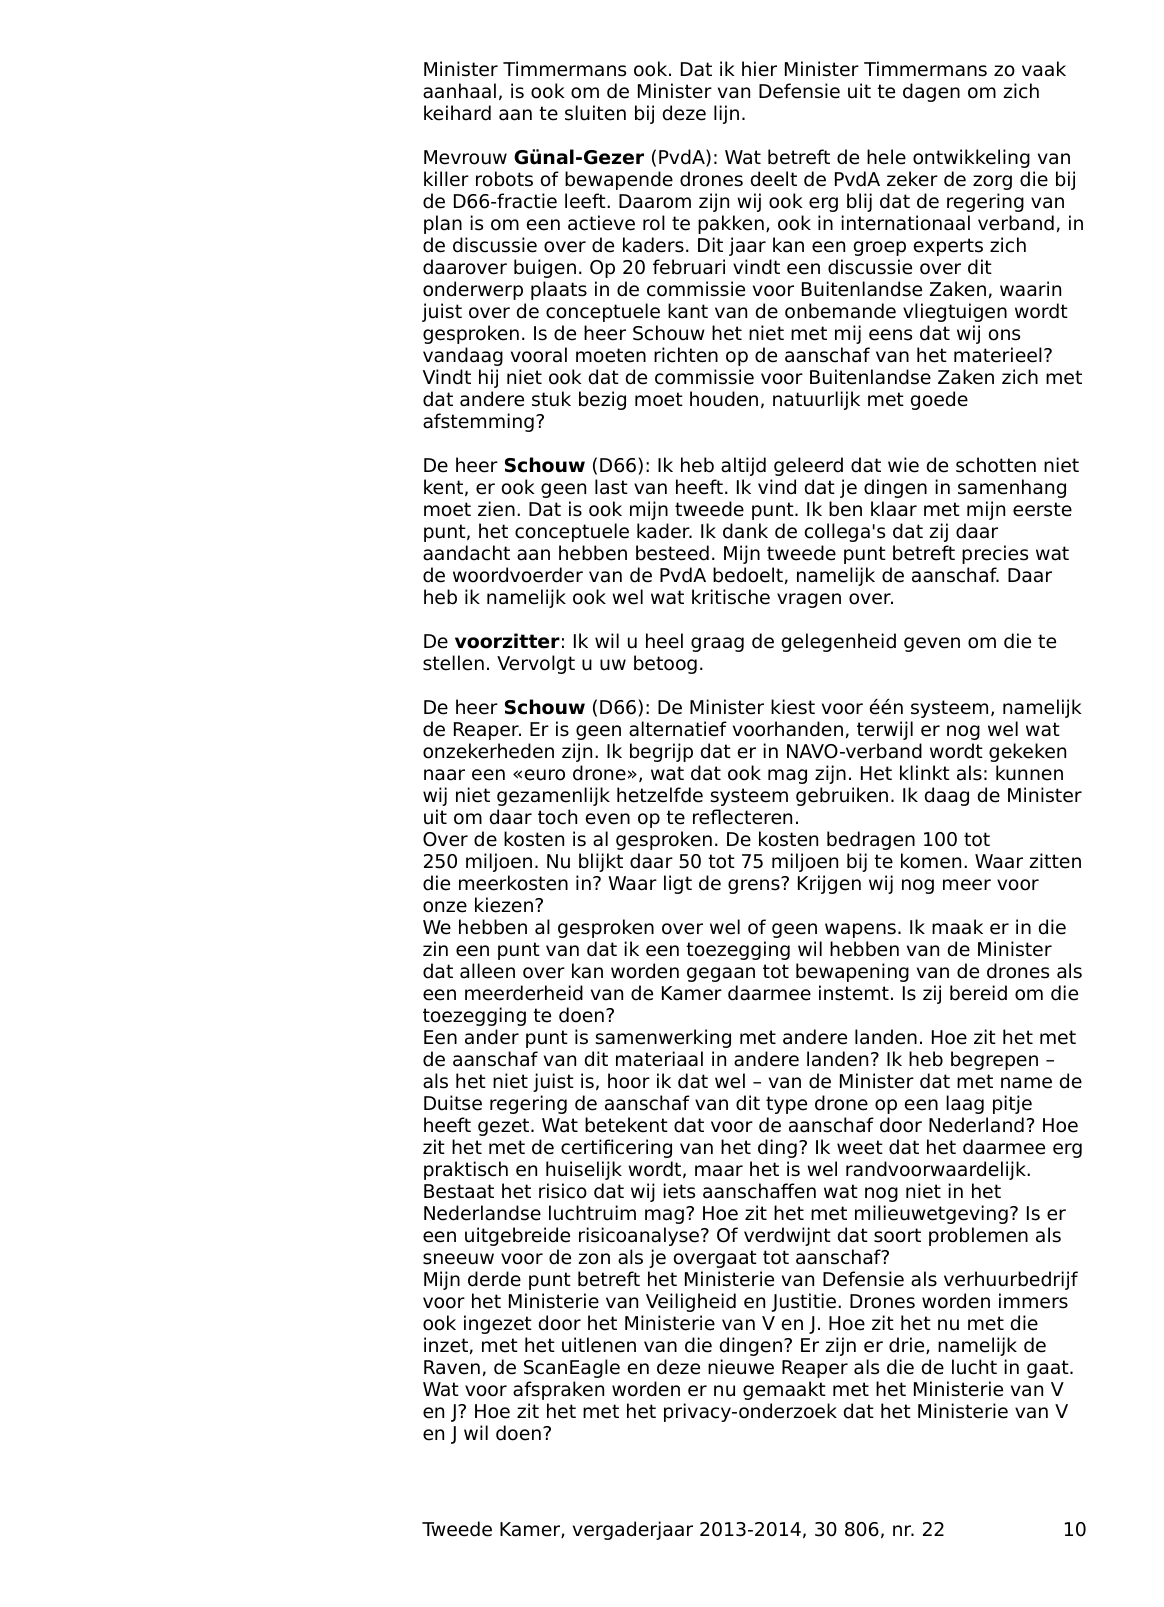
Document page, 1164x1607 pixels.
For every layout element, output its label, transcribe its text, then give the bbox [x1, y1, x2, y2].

text De heer Schouw (D66): Ik heb altijd geleerd dat wie de schotten niet kent, er ook geen last van heeft. Ik vind dat je dingen in samenhang moet zien. Dat is ook mijn tweede punt. Ik ben klaar met mijn eerste punt, het conceptuele kader. Ik dank de collega's dat zij daar aandacht aan hebben besteed. Mijn tweede punt betreft precies wat de woordvoerder van de PvdA bedoelt, namelijk de aanschaf. Daar heb ik namelijk ook wel wat kritische vragen over. [422, 455, 1087, 609]
text De heer Schouw (D66): De Minister kiest voor één systeem, namelijk de Reaper. Er is geen alternatief voorhanden, terwijl er nog wel wat onzekerheden zijn. Ik begrijp dat er in NAVO-verband wordt gekeken naar een «euro drone», wat dat ook mag zijn. Het klinkt als: kunnen wij niet gezamenlijk hetzelfde systeem gebruiken. Ik daag de Minister uit om daar toch even op te reflecteren. [422, 697, 1087, 829]
text Mevrouw Günal-Gezer (PvdA): Wat betreft de hele ontwikkeling van killer robots of bewapende drones deelt de PvdA zeker de zorg die bij de D66-fractie leeft. Daarom zijn wij ook erg blij dat de regering van plan is om een actieve rol te pakken, ook in internationaal verband, in de discussie over de kaders. Dit jaar kan een groep experts zich daarover buigen. Op 20 februari vindt een discussie over dit onderwerp plaats in de commissie voor Buitenlandse Zaken, waarin juist over de conceptuele kant van de onbemande vliegtuigen wordt gesproken. Is de heer Schouw het niet met mij eens dat wij ons vandaag vooral moeten richten op de aanschaf van het materieel? Vindt hij niet ook dat de commissie voor Buitenlandse Zaken zich met dat andere stuk bezig moet houden, natuurlijk met goede afstemming? [422, 147, 1087, 433]
text De voorzitter: Ik wil u heel graag de gelegenheid geven om die te stellen. Vervolgt u uw betoog. [422, 631, 1087, 675]
text Over de kosten is al gesproken. De kosten bedragen 100 tot 250 miljoen. Nu blijkt daar 50 tot 75 miljoen bij te komen. Waar zitten die meerkosten in? Waar ligt de grens? Krijgen wij nog meer voor onze kiezen? [422, 829, 1087, 917]
text Mijn derde punt betreft het Ministerie van Defensie als verhuurbedrijf voor het Ministerie van Veiligheid en Justitie. Drones worden immers ook ingezet door het Ministerie van V en J. Hoe zit het nu met die inzet, met het uitlenen van die dingen? Er zijn er drie, namelijk de Raven, de ScanEagle en deze nieuwe Reaper als die de lucht in gaat. Wat voor afspraken worden er nu gemaakt met het Ministerie van V en J? Hoe zit het met het privacy-onderzoek dat het Ministerie van V en J wil doen? [422, 1269, 1087, 1444]
text Minister Timmermans ook. Dat ik hier Minister Timmermans zo vaak aanhaal, is ook om de Minister van Defensie uit te dagen om zich keihard aan te sluiten bij deze lijn. [422, 59, 1087, 125]
text We hebben al gesproken over wel of geen wapens. Ik maak er in die zin een punt van dat ik een toezegging wil hebben van de Minister dat alleen over kan worden gegaan tot bewapening van de drones als een meerderheid van de Kamer daarmee instemt. Is zij bereid om die toezegging te doen? [422, 917, 1087, 1027]
text Een ander punt is samenwerking met andere landen. Hoe zit het met de aanschaf van dit materiaal in andere landen? Ik heb begrepen – als het niet juist is, hoor ik dat wel – van de Minister dat met name de Duitse regering de aanschaf van dit type drone op een laag pitje heeft gezet. Wat betekent dat voor de aanschaf door Nederland? Hoe zit het met de certificering van het ding? Ik weet dat het daarmee erg praktisch en huiselijk wordt, maar het is wel randvoorwaardelijk. Bestaat het risico dat wij iets aanschaffen wat nog niet in het Nederlandse luchtruim mag? Hoe zit het met milieuwetgeving? Is er een uitgebreide risicoanalyse? Of verdwijnt dat soort problemen als sneeuw voor de zon als je overgaat tot aanschaf? [422, 1027, 1087, 1269]
